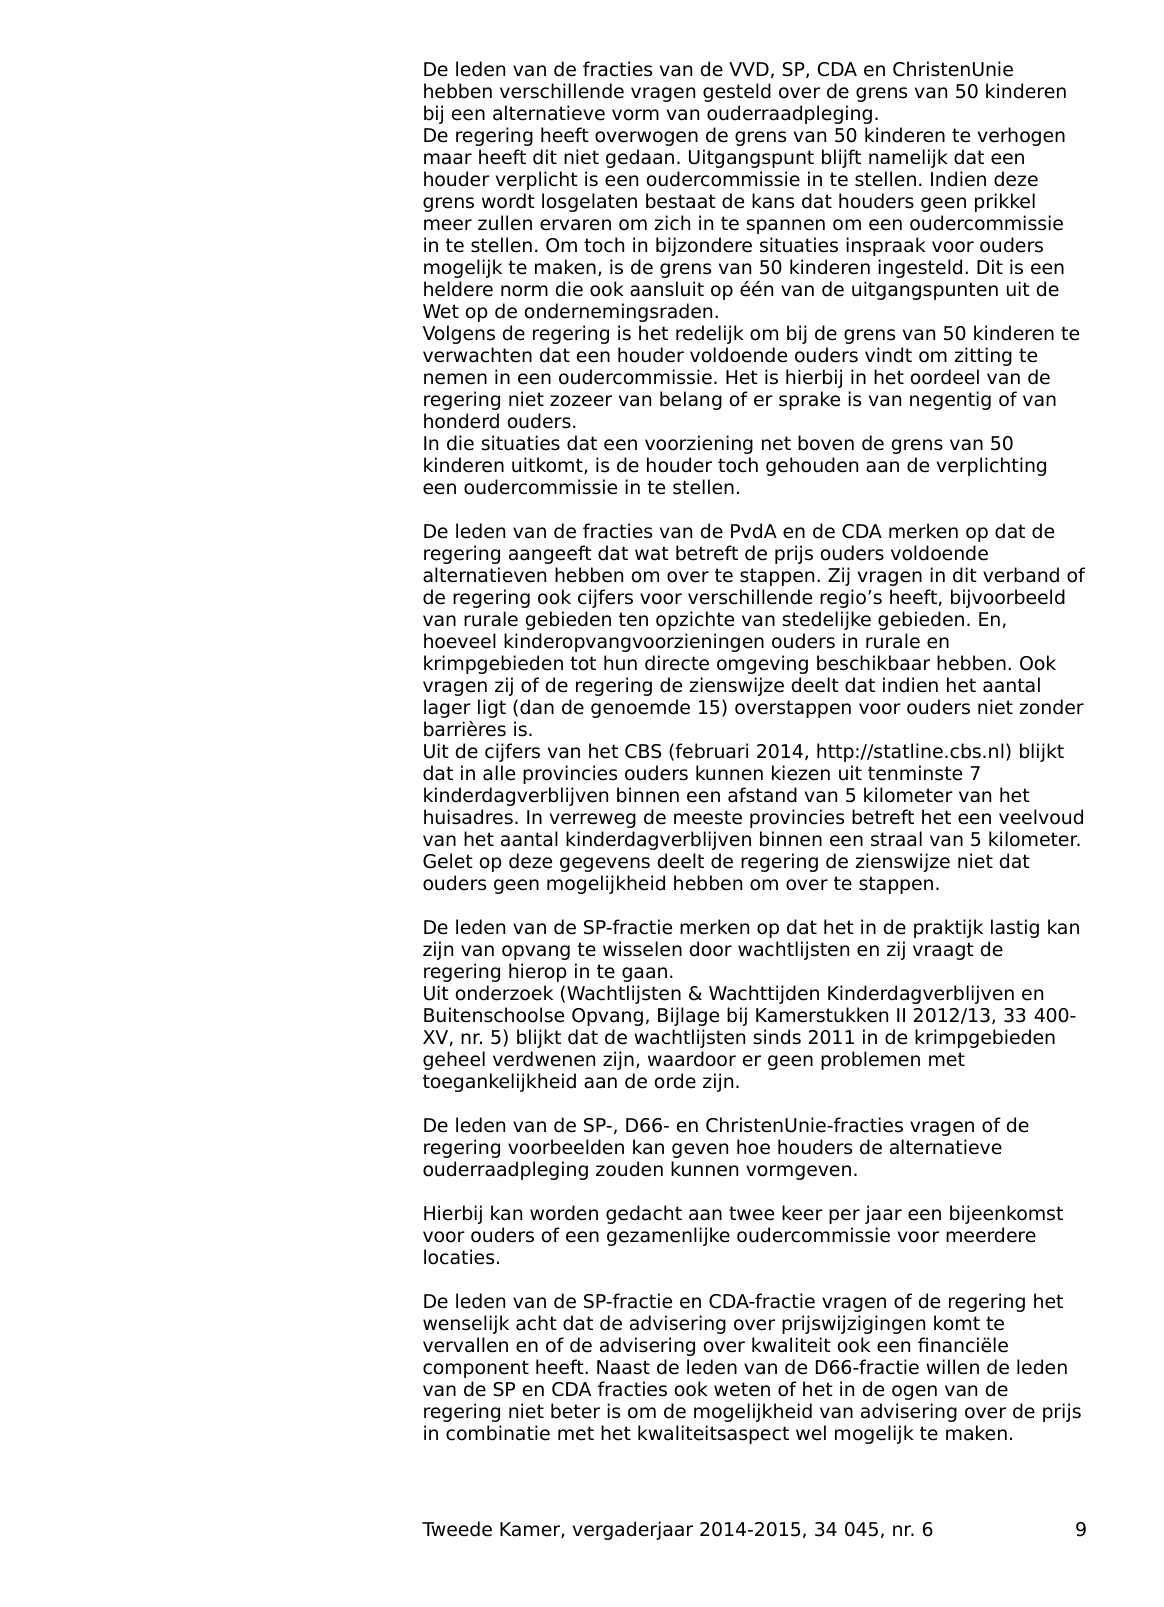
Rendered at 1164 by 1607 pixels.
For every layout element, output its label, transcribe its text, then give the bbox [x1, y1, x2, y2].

text De leden van de SP-, D66- en ChristenUnie-fracties vragen of de regering voorbeelden kan geven hoe houders de alternatieve ouderraadpleging zouden kunnen vormgeven. [422, 1115, 1087, 1181]
text In die situaties dat een voorziening net boven de grens van 50 kinderen uitkomt, is de houder toch gehouden aan de verplichting een oudercommissie in te stellen. [422, 433, 1087, 499]
text De leden van de SP-fractie merken op dat het in de praktijk lastig kan zijn van opvang te wisselen door wachtlijsten en zij vraagt de regering hierop in te gaan. [422, 917, 1087, 983]
text De leden van de fracties van de PvdA en de CDA merken op dat de regering aangeeft dat wat betreft de prijs ouders voldoende alternatieven hebben om over te stappen. Zij vragen in dit verband of de regering ook cijfers voor verschillende regio’s heeft, bijvoorbeeld van rurale gebieden ten opzichte van stedelijke gebieden. En, hoeveel kinderopvangvoorzieningen ouders in rurale en krimpgebieden tot hun directe omgeving beschikbaar hebben. Ook vragen zij of de regering de zienswijze deelt dat indien het aantal lager ligt (dan de genoemde 15) overstappen voor ouders niet zonder barrières is. [422, 521, 1087, 741]
text Volgens de regering is het redelijk om bij de grens van 50 kinderen te verwachten dat een houder voldoende ouders vindt om zitting te nemen in een oudercommissie. Het is hierbij in het oordeel van de regering niet zozeer van belang of er sprake is van negentig of van honderd ouders. [422, 323, 1087, 433]
text De leden van de SP-fractie en CDA-fractie vragen of de regering het wenselijk acht dat de advisering over prijswijzigingen komt te vervallen en of de advisering over kwaliteit ook een financiële component heeft. Naast de leden van de D66-fractie willen de leden van de SP en CDA fracties ook weten of het in de ogen van de regering niet beter is om de mogelijkheid van advisering over de prijs in combinatie met het kwaliteitsaspect wel mogelijk te maken. [422, 1291, 1087, 1445]
text De regering heeft overwogen de grens van 50 kinderen te verhogen maar heeft dit niet gedaan. Uitgangspunt blijft namelijk dat een houder verplicht is een oudercommissie in te stellen. Indien deze grens wordt losgelaten bestaat de kans dat houders geen prikkel meer zullen ervaren om zich in te spannen om een oudercommissie in te stellen. Om toch in bijzondere situaties inspraak voor ouders mogelijk te maken, is de grens van 50 kinderen ingesteld. Dit is een heldere norm die ook aansluit op één van de uitgangspunten uit de Wet op de ondernemingsraden. [422, 125, 1087, 323]
text Uit de cijfers van het CBS (februari 2014, http://statline.cbs.nl) blijkt dat in alle provincies ouders kunnen kiezen uit tenminste 7 kinderdagverblijven binnen een afstand van 5 kilometer van het huisadres. In verreweg de meeste provincies betreft het een veelvoud van het aantal kinderdagverblijven binnen een straal van 5 kilometer. Gelet op deze gegevens deelt de regering de zienswijze niet dat ouders geen mogelijkheid hebben om over te stappen. [422, 741, 1087, 894]
text De leden van de fracties van de VVD, SP, CDA en ChristenUnie hebben verschillende vragen gesteld over de grens van 50 kinderen bij een alternatieve vorm van ouderraadpleging. [422, 59, 1087, 125]
text Hierbij kan worden gedacht aan twee keer per jaar een bijeenkomst voor ouders of een gezamenlijke oudercommissie voor meerdere locaties. [422, 1203, 1087, 1269]
text Uit onderzoek (Wachtlijsten & Wachttijden Kinderdagverblijven en Buitenschoolse Opvang, Bijlage bij Kamerstukken II 2012/13, 33 400-XV, nr. 5) blijkt dat de wachtlijsten sinds 2011 in de krimpgebieden geheel verdwenen zijn, waardoor er geen problemen met toegankelijkheid aan de orde zijn. [422, 983, 1087, 1092]
